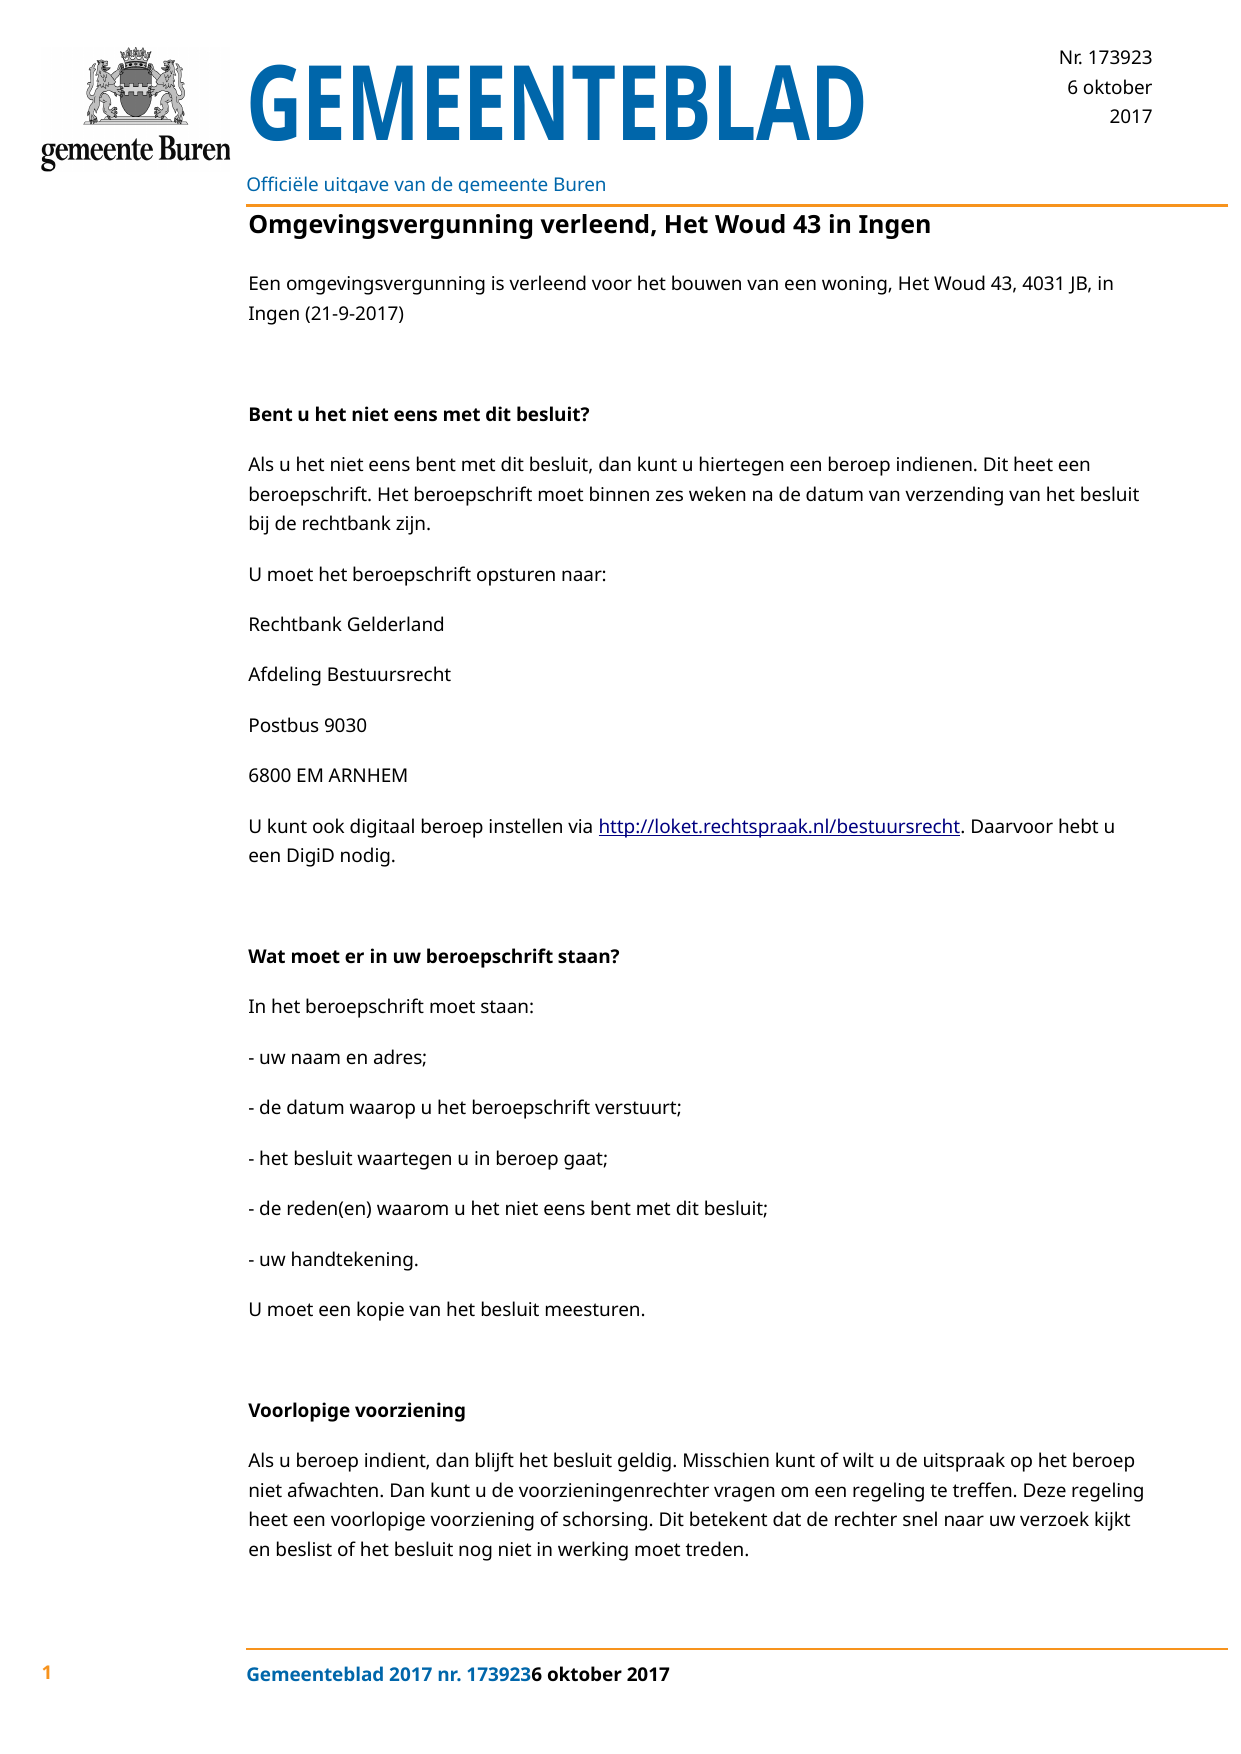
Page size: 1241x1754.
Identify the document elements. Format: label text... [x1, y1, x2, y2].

text Afdeling Bestuursrecht [248, 662, 1152, 687]
text Bent u het niet eens met dit besluit? [248, 401, 1152, 426]
text Als u beroep indient, dan blijft het besluit geldig. Misschien kunt of wilt u de uitspraak op het beroep niet afwachten. Dan kunt u de voorzieningenrechter vragen om een regeling te treffen. Deze regeling heet een voorlopige voorziening of schorsing. Dit betekent dat de rechter snel naar uw verzoek kijkt en beslist of het besluit nog niet in werking moet treden. [248, 1447, 1152, 1562]
text 6800 EM ARNHEM [248, 762, 1152, 788]
text - de reden(en) waarom u het niet eens bent met dit besluit; [248, 1195, 1152, 1221]
text U kunt ook digitaal beroep instellen via http://loket.rechtspraak.nl/bestuursrecht. Daarvoor hebt u een DigiD nodig. [248, 813, 1152, 868]
text Wat moet er in uw beroepschrift staan? [248, 943, 1152, 969]
text Voorlopige voorziening [248, 1397, 1152, 1423]
text Omgevingsvergunning verleend, Het Woud 43 in Ingen [248, 207, 1152, 241]
text Postbus 9030 [248, 712, 1152, 738]
text - de datum waarop u het beroepschrift verstuurt; [248, 1094, 1152, 1120]
text Een omgevingsvergunning is verleend voor het bouwen van een woning, Het Woud 43, 4031 JB, in Ingen (21-9-2017) [248, 270, 1152, 326]
text - het besluit waartegen u in beroep gaat; [248, 1145, 1152, 1171]
text - uw naam en adres; [248, 1044, 1152, 1070]
picture [41, 47, 231, 172]
text - uw handtekening. [248, 1246, 1152, 1271]
text Als u het niet eens bent met dit besluit, dan kunt u hiertegen een beroep indienen. Dit heet een beroepschrift. Het beroepschrift moet binnen zes weken na de datum van verzending van het besluit bij de rechtbank zijn. [248, 451, 1152, 536]
text U moet het beroepschrift opsturen naar: [248, 561, 1152, 586]
text U moet een kopie van het besluit meesturen. [248, 1296, 1152, 1322]
text In het beroepschrift moet staan: [248, 994, 1152, 1019]
text Rechtbank Gelderland [248, 611, 1152, 637]
